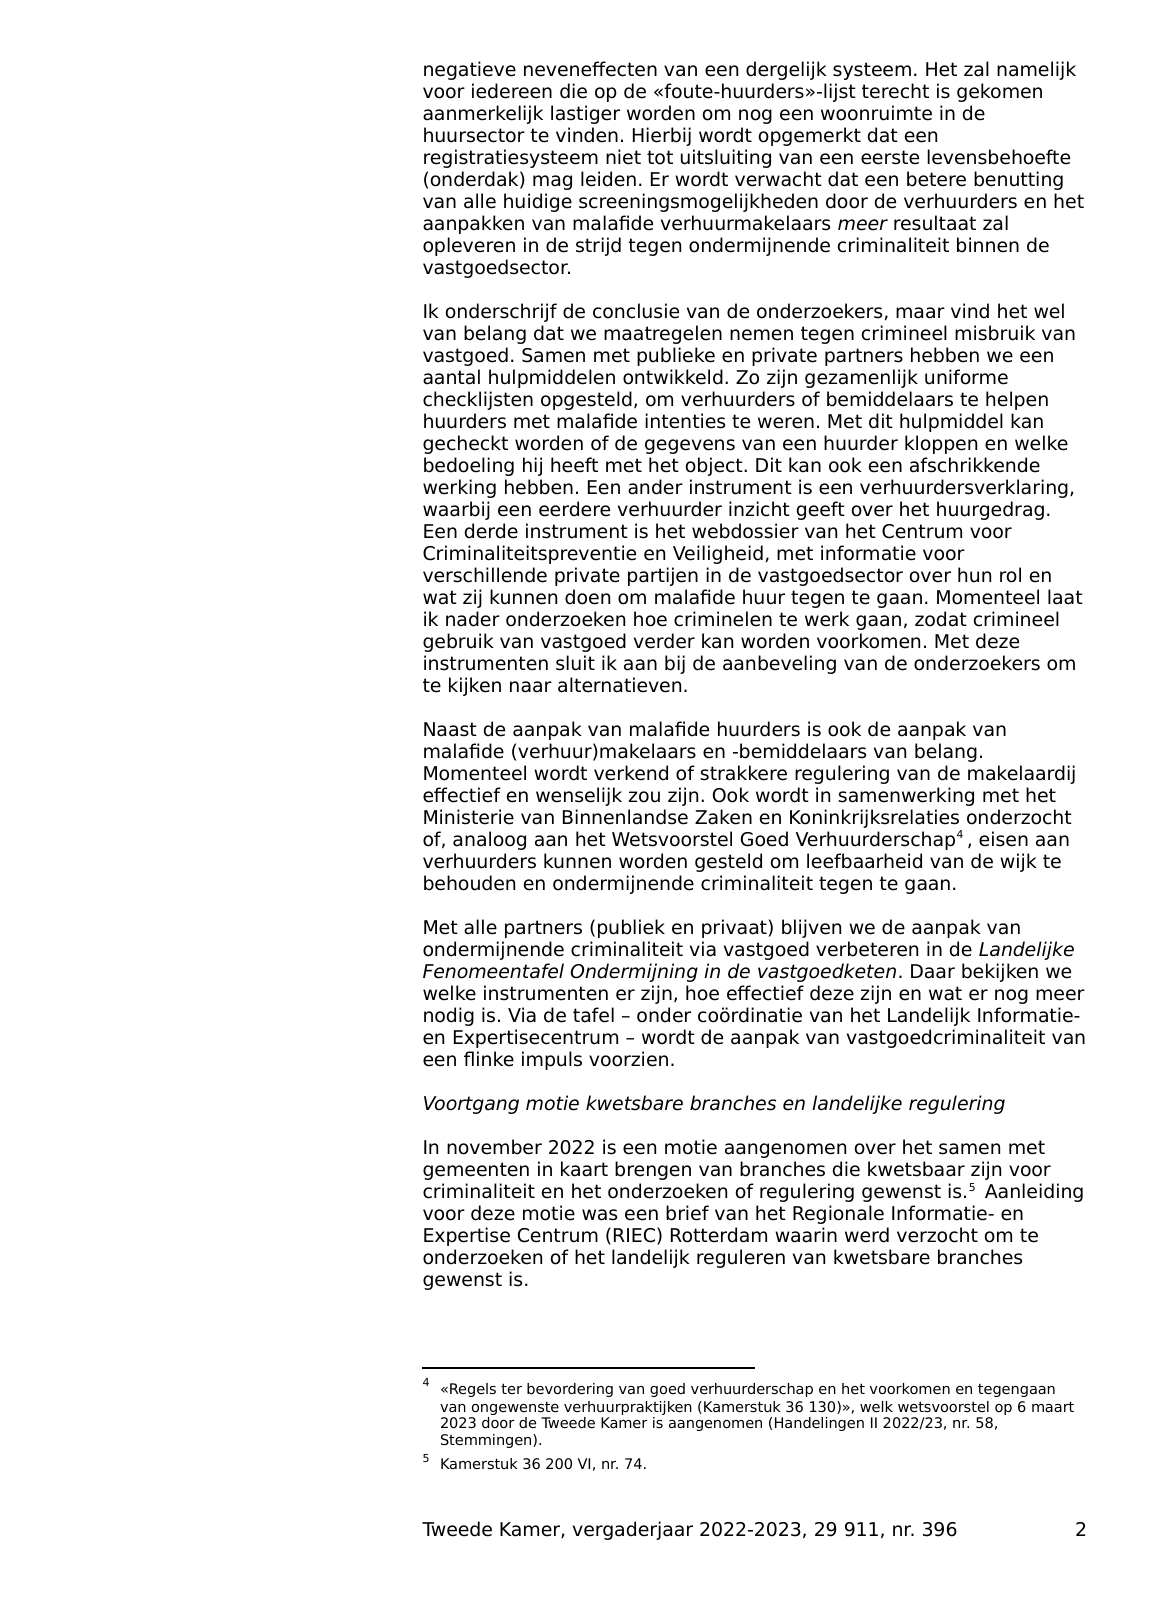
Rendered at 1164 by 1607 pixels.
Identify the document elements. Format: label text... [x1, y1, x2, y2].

text Met alle partners (publiek en privaat) blijven we de aanpak van ondermijnende criminaliteit via vastgoed verbeteren in de Landelijke Fenomeentafel Ondermijning in de vastgoedketen. Daar bekijken we welke instrumenten er zijn, hoe effectief deze zijn en wat er nog meer nodig is. Via de tafel – onder coördinatie van het Landelijk Informatie- en Expertisecentrum – wordt de aanpak van vastgoedcriminaliteit van een flinke impuls voorzien. [422, 917, 1087, 1071]
text In november 2022 is een motie aangenomen over het samen met gemeenten in kaart brengen van branches die kwetsbaar zijn voor criminaliteit en het onderzoeken of regulering gewenst is. Aanleiding voor deze motie was een brief van het Regionale Informatie- en Expertise Centrum (RIEC) Rotterdam waarin werd verzocht om te onderzoeken of het landelijk reguleren van kwetsbare branches gewenst is. [422, 1137, 1087, 1291]
text Naast de aanpak van malafide huurders is ook de aanpak van malafide (verhuur)makelaars en -bemiddelaars van belang. Momenteel wordt verkend of strakkere regulering van de makelaardij effectief en wenselijk zou zijn. Ook wordt in samenwerking met het Ministerie van Binnenlandse Zaken en Koninkrijksrelaties onderzocht of, analoog aan het Wetsvoorstel Goed Verhuurderschap, eisen aan verhuurders kunnen worden gesteld om leefbaarheid van de wijk te behouden en ondermijnende criminaliteit tegen te gaan. [422, 719, 1087, 895]
subtitle Voortgang motie kwetsbare branches en landelijke regulering [422, 1093, 1087, 1115]
text «Regels ter bevordering van goed verhuurderschap en het voorkomen en tegengaan van ongewenste verhuurpraktijken (Kamerstuk 36 130)», welk wetsvoorstel op 6 maart 2023 door de Tweede Kamer is aangenomen (Handelingen II 2022/23, nr. 58, Stemmingen). [422, 1377, 1087, 1449]
text Kamerstuk 36 200 VI, nr. 74. [422, 1452, 1087, 1474]
text Ik onderschrijf de conclusie van de onderzoekers, maar vind het wel van belang dat we maatregelen nemen tegen crimineel misbruik van vastgoed. Samen met publieke en private partners hebben we een aantal hulpmiddelen ontwikkeld. Zo zijn gezamenlijk uniforme checklijsten opgesteld, om verhuurders of bemiddelaars te helpen huurders met malafide intenties te weren. Met dit hulpmiddel kan gecheckt worden of de gegevens van een huurder kloppen en welke bedoeling hij heeft met het object. Dit kan ook een afschrikkende werking hebben. Een ander instrument is een verhuurdersverklaring, waarbij een eerdere verhuurder inzicht geeft over het huurgedrag. Een derde instrument is het webdossier van het Centrum voor Criminaliteitspreventie en Veiligheid, met informatie voor verschillende private partijen in de vastgoedsector over hun rol en wat zij kunnen doen om malafide huur tegen te gaan. Momenteel laat ik nader onderzoeken hoe criminelen te werk gaan, zodat crimineel gebruik van vastgoed verder kan worden voorkomen. Met deze instrumenten sluit ik aan bij de aanbeveling van de onderzoekers om te kijken naar alternatieven. [422, 301, 1087, 697]
text negatieve neveneffecten van een dergelijk systeem. Het zal namelijk voor iedereen die op de «foute-huurders»-lijst terecht is gekomen aanmerkelijk lastiger worden om nog een woonruimte in de huursector te vinden. Hierbij wordt opgemerkt dat een registratiesysteem niet tot uitsluiting van een eerste levensbehoefte (onderdak) mag leiden. Er wordt verwacht dat een betere benutting van alle huidige screeningsmogelijkheden door de verhuurders en het aanpakken van malafide verhuurmakelaars meer resultaat zal opleveren in de strijd tegen ondermijnende criminaliteit binnen de vastgoedsector. [422, 59, 1087, 279]
